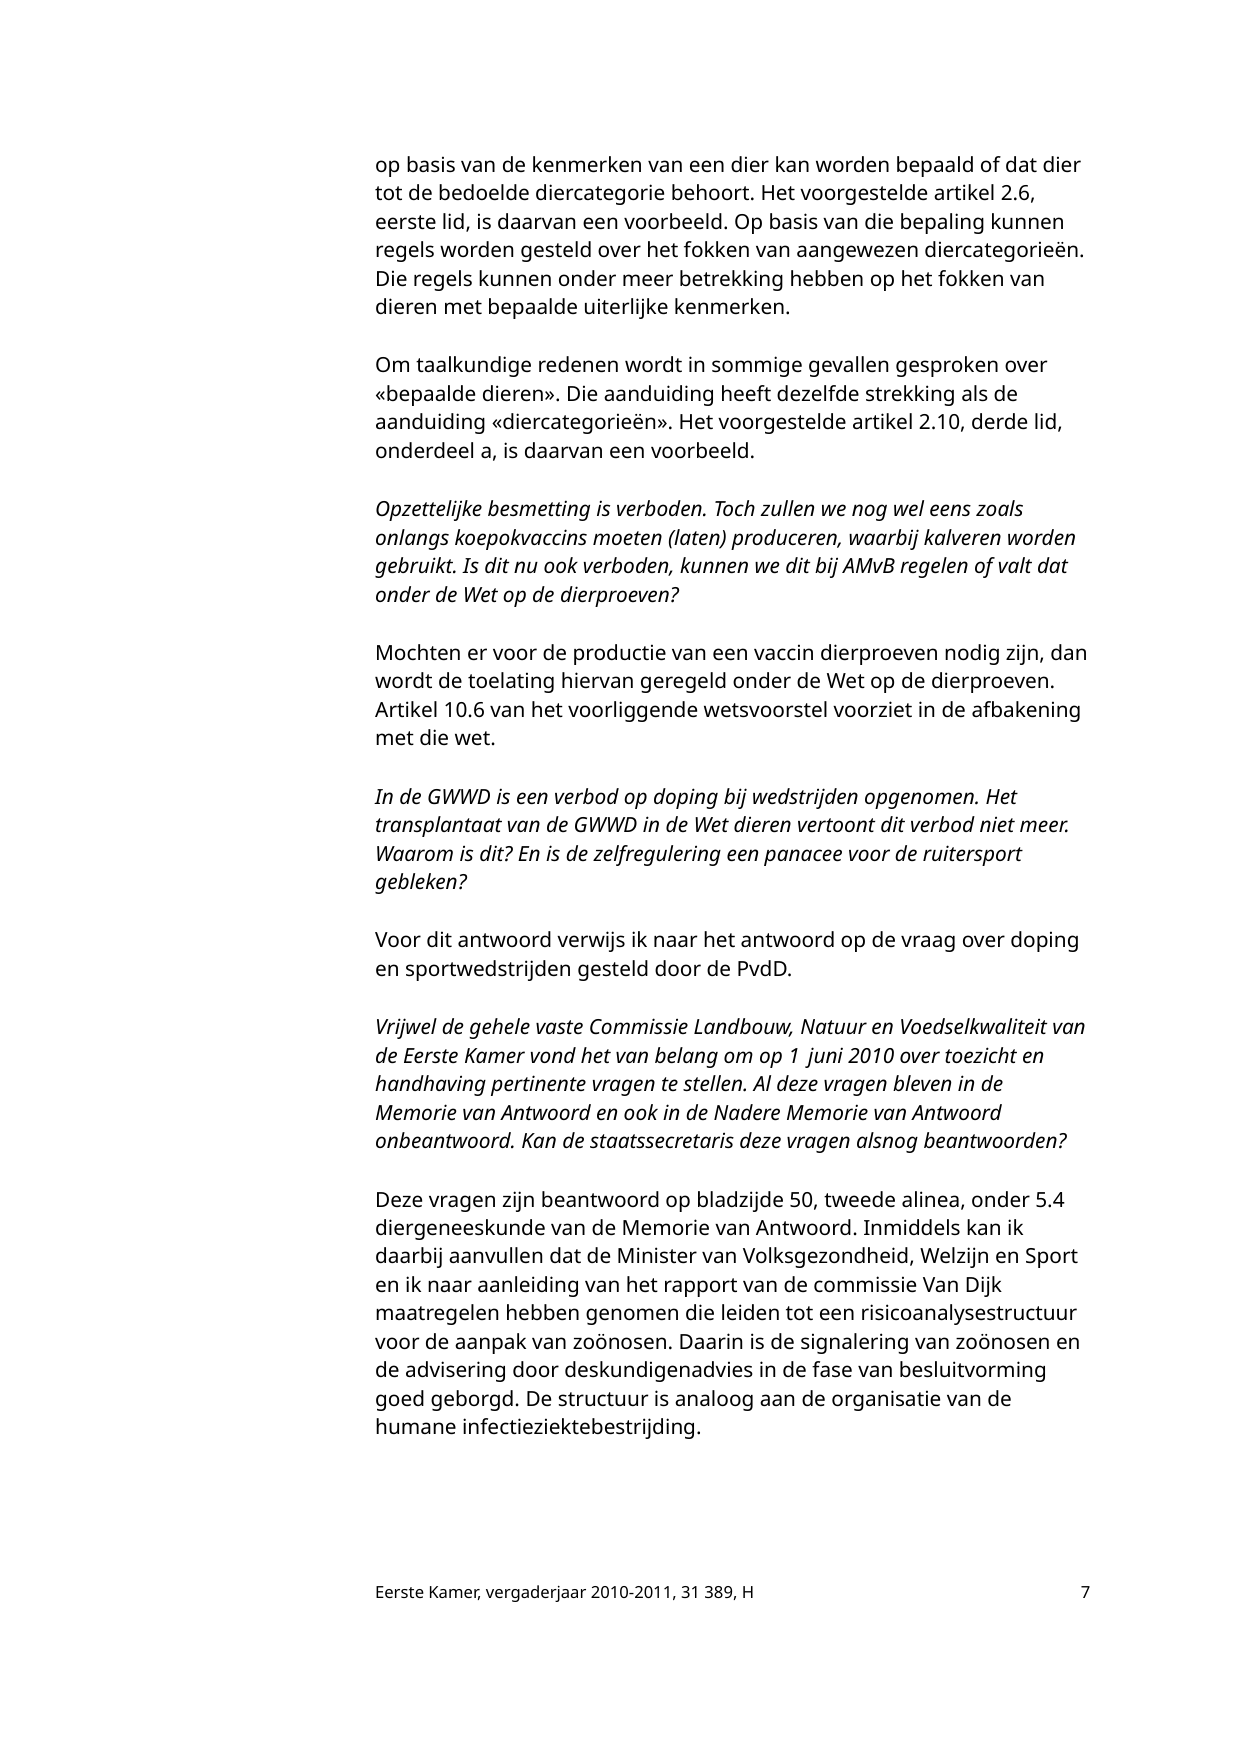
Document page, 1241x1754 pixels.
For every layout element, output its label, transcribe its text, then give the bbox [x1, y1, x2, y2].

text Voor dit antwoord verwijs ik naar het antwoord op de vraag over doping en sportwedstrijden gesteld door de PvdD. [375, 926, 1090, 982]
text Om taalkundige redenen wordt in sommige gevallen gesproken over «bepaalde dieren». Die aanduiding heeft dezelfde strekking als de aanduiding «diercategorieën». Het voorgestelde artikel 2.10, derde lid, onderdeel a, is daarvan een voorbeeld. [375, 351, 1090, 464]
text In de GWWD is een verbod op doping bij wedstrijden opgenomen. Het transplantaat van de GWWD in de Wet dieren vertoont dit verbod niet meer. Waarom is dit? En is de zelfregulering een panacee voor de ruitersport gebleken? [375, 782, 1090, 896]
text op basis van de kenmerken van een dier kan worden bepaald of dat dier tot de bedoelde diercategorie behoort. Het voorgestelde artikel 2.6, eerste lid, is daarvan een voorbeeld. Op basis van die bepaling kunnen regels worden gesteld over het fokken van aangewezen diercategorieën. Die regels kunnen onder meer betrekking hebben op het fokken van dieren met bepaalde uiterlijke kenmerken. [375, 150, 1090, 321]
text Mochten er voor de productie van een vaccin dierproeven nodig zijn, dan wordt de toelating hiervan geregeld onder de Wet op de dierproeven. Artikel 10.6 van het voorliggende wetsvoorstel voorziet in de afbakening met die wet. [375, 638, 1090, 752]
text Opzettelijke besmetting is verboden. Toch zullen we nog wel eens zoals onlangs koepokvaccins moeten (laten) produceren, waarbij kalveren worden gebruikt. Is dit nu ook verboden, kunnen we dit bij AMvB regelen of valt dat onder de Wet op de dierproeven? [375, 494, 1090, 608]
text Deze vragen zijn beantwoord op bladzijde 50, tweede alinea, onder 5.4 diergeneeskunde van de Memorie van Antwoord. Inmiddels kan ik daarbij aanvullen dat de Minister van Volksgezondheid, Welzijn en Sport en ik naar aanleiding van het rapport van de commissie Van Dijk maatregelen hebben genomen die leiden tot een risicoanalysestructuur voor de aanpak van zoönosen. Daarin is de signalering van zoönosen en de advisering door deskundigenadvies in de fase van besluitvorming goed geborgd. De structuur is analoog aan de organisatie van de humane infectieziektebestrijding. [375, 1185, 1090, 1441]
text Vrijwel de gehele vaste Commissie Landbouw, Natuur en Voedselkwaliteit van de Eerste Kamer vond het van belang om op 1 juni 2010 over toezicht en handhaving pertinente vragen te stellen. Al deze vragen bleven in de Memorie van Antwoord en ook in de Nadere Memorie van Antwoord onbeantwoord. Kan de staatssecretaris deze vragen alsnog beantwoorden? [375, 1012, 1090, 1155]
